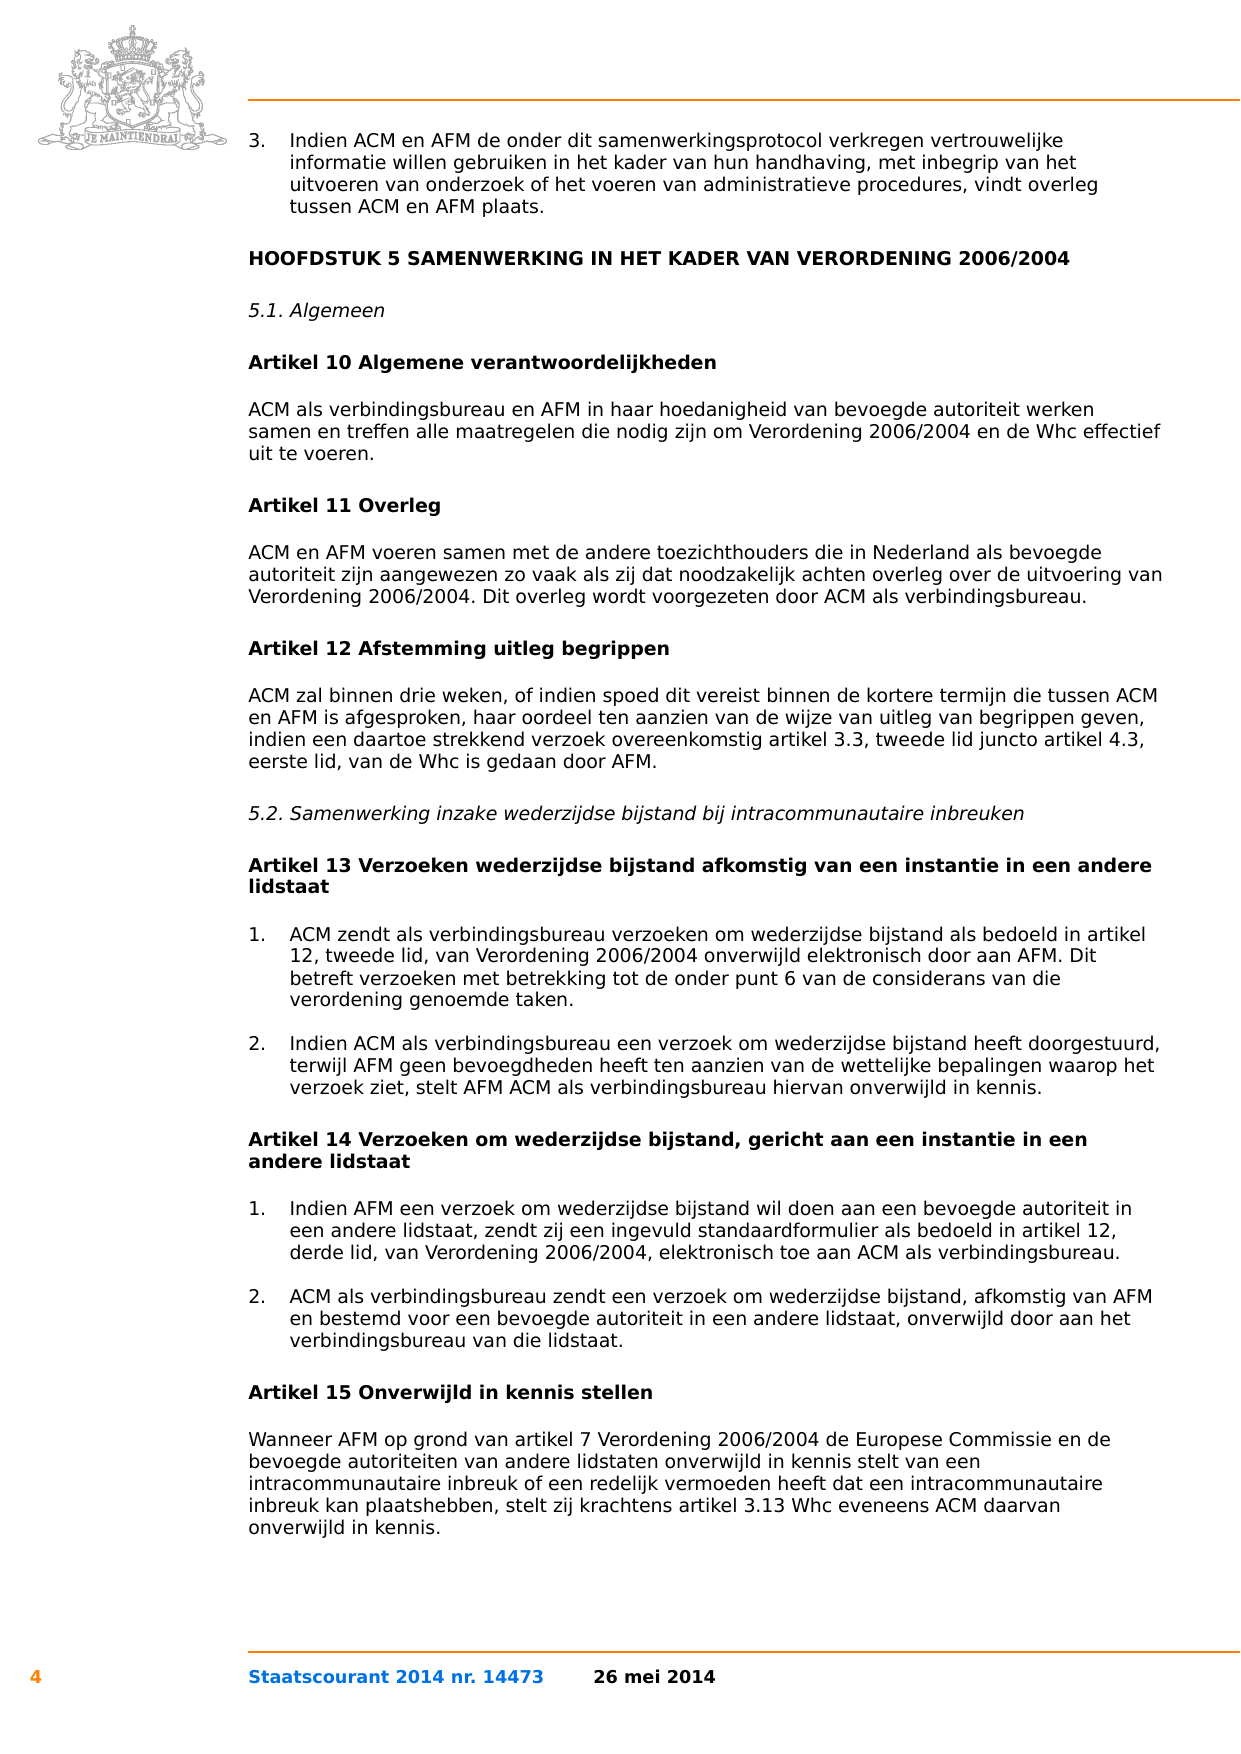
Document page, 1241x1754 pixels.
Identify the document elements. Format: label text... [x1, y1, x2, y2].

subtitle Artikel 10 Algemene verantwoordelijkheden [248, 352, 1163, 374]
text 1. Indien AFM een verzoek om wederzijdse bijstand wil doen aan een bevoegde autoriteit in een andere lidstaat, zendt zij een ingevuld standaardformulier als bedoeld in artikel 12, derde lid, van Verordening 2006/2004, elektronisch toe aan ACM als verbindingsbureau. [248, 1198, 1163, 1264]
text 2. ACM als verbindingsbureau zendt een verzoek om wederzijdse bijstand, afkomstig van AFM en bestemd voor een bevoegde autoriteit in een andere lidstaat, onverwijld door aan het verbindingsbureau van die lidstaat. [248, 1286, 1163, 1352]
subtitle 5.2. Samenwerking inzake wederzijdse bijstand bij intracommunautaire inbreuken [248, 802, 1163, 824]
picture [38, 25, 227, 150]
subtitle Artikel 13 Verzoeken wederzijdse bijstand afkomstig van een instantie in een andere lidstaat [248, 854, 1163, 898]
subtitle Artikel 11 Overleg [248, 495, 1163, 517]
text 2. Indien ACM als verbindingsbureau een verzoek om wederzijdse bijstand heeft doorgestuurd, terwijl AFM geen bevoegdheden heeft ten aanzien van de wettelijke bepalingen waarop het verzoek ziet, stelt AFM ACM als verbindingsbureau hiervan onverwijld in kennis. [248, 1033, 1163, 1099]
text ACM zal binnen drie weken, of indien spoed dit vereist binnen de kortere termijn die tussen ACM en AFM is afgesproken, haar oordeel ten aanzien van de wijze van uitleg van begrippen geven, indien een daartoe strekkend verzoek overeenkomstig artikel 3.3, tweede lid juncto artikel 4.3, eerste lid, van de Whc is gedaan door AFM. [248, 684, 1163, 772]
text ACM als verbindingsbureau en AFM in haar hoedanigheid van bevoegde autoriteit werken samen en treffen alle maatregelen die nodig zijn om Verordening 2006/2004 en de Whc effectief uit te voeren. [248, 399, 1163, 465]
text 1. ACM zendt als verbindingsbureau verzoeken om wederzijdse bijstand als bedoeld in artikel 12, tweede lid, van Verordening 2006/2004 onverwijld elektronisch door aan AFM. Dit betreft verzoeken met betrekking tot de onder punt 6 van de considerans van die verordening genoemde taken. [248, 923, 1163, 1011]
subtitle Artikel 12 Afstemming uitleg begrippen [248, 638, 1163, 659]
subtitle Artikel 14 Verzoeken om wederzijdse bijstand, gericht aan een instantie in een andere lidstaat [248, 1129, 1163, 1173]
text ACM en AFM voeren samen met de andere toezichthouders die in Nederland als bevoegde autoriteit zijn aangewezen zo vaak als zij dat noodzakelijk achten overleg over de uitvoering van Verordening 2006/2004. Dit overleg wordt voorgezeten door ACM als verbindingsbureau. [248, 542, 1163, 608]
subtitle HOOFDSTUK 5 SAMENWERKING IN HET KADER VAN VERORDENING 2006/2004 [248, 248, 1163, 270]
text Wanneer AFM op grond van artikel 7 Verordening 2006/2004 de Europese Commissie en de bevoegde autoriteiten van andere lidstaten onverwijld in kennis stelt van een intracommunautaire inbreuk of een redelijk vermoeden heeft dat een intracommunautaire inbreuk kan plaatshebben, stelt zij krachtens artikel 3.13 Whc eveneens ACM daarvan onverwijld in kennis. [248, 1429, 1163, 1539]
subtitle 5.1. Algemeen [248, 300, 1163, 322]
subtitle Artikel 15 Onverwijld in kennis stellen [248, 1382, 1163, 1404]
text 3. Indien ACM en AFM de onder dit samenwerkingsprotocol verkregen vertrouwelijke informatie willen gebruiken in het kader van hun handhaving, met inbegrip van het uitvoeren van onderzoek of het voeren van administratieve procedures, vindt overleg tussen ACM en AFM plaats. [248, 130, 1163, 218]
